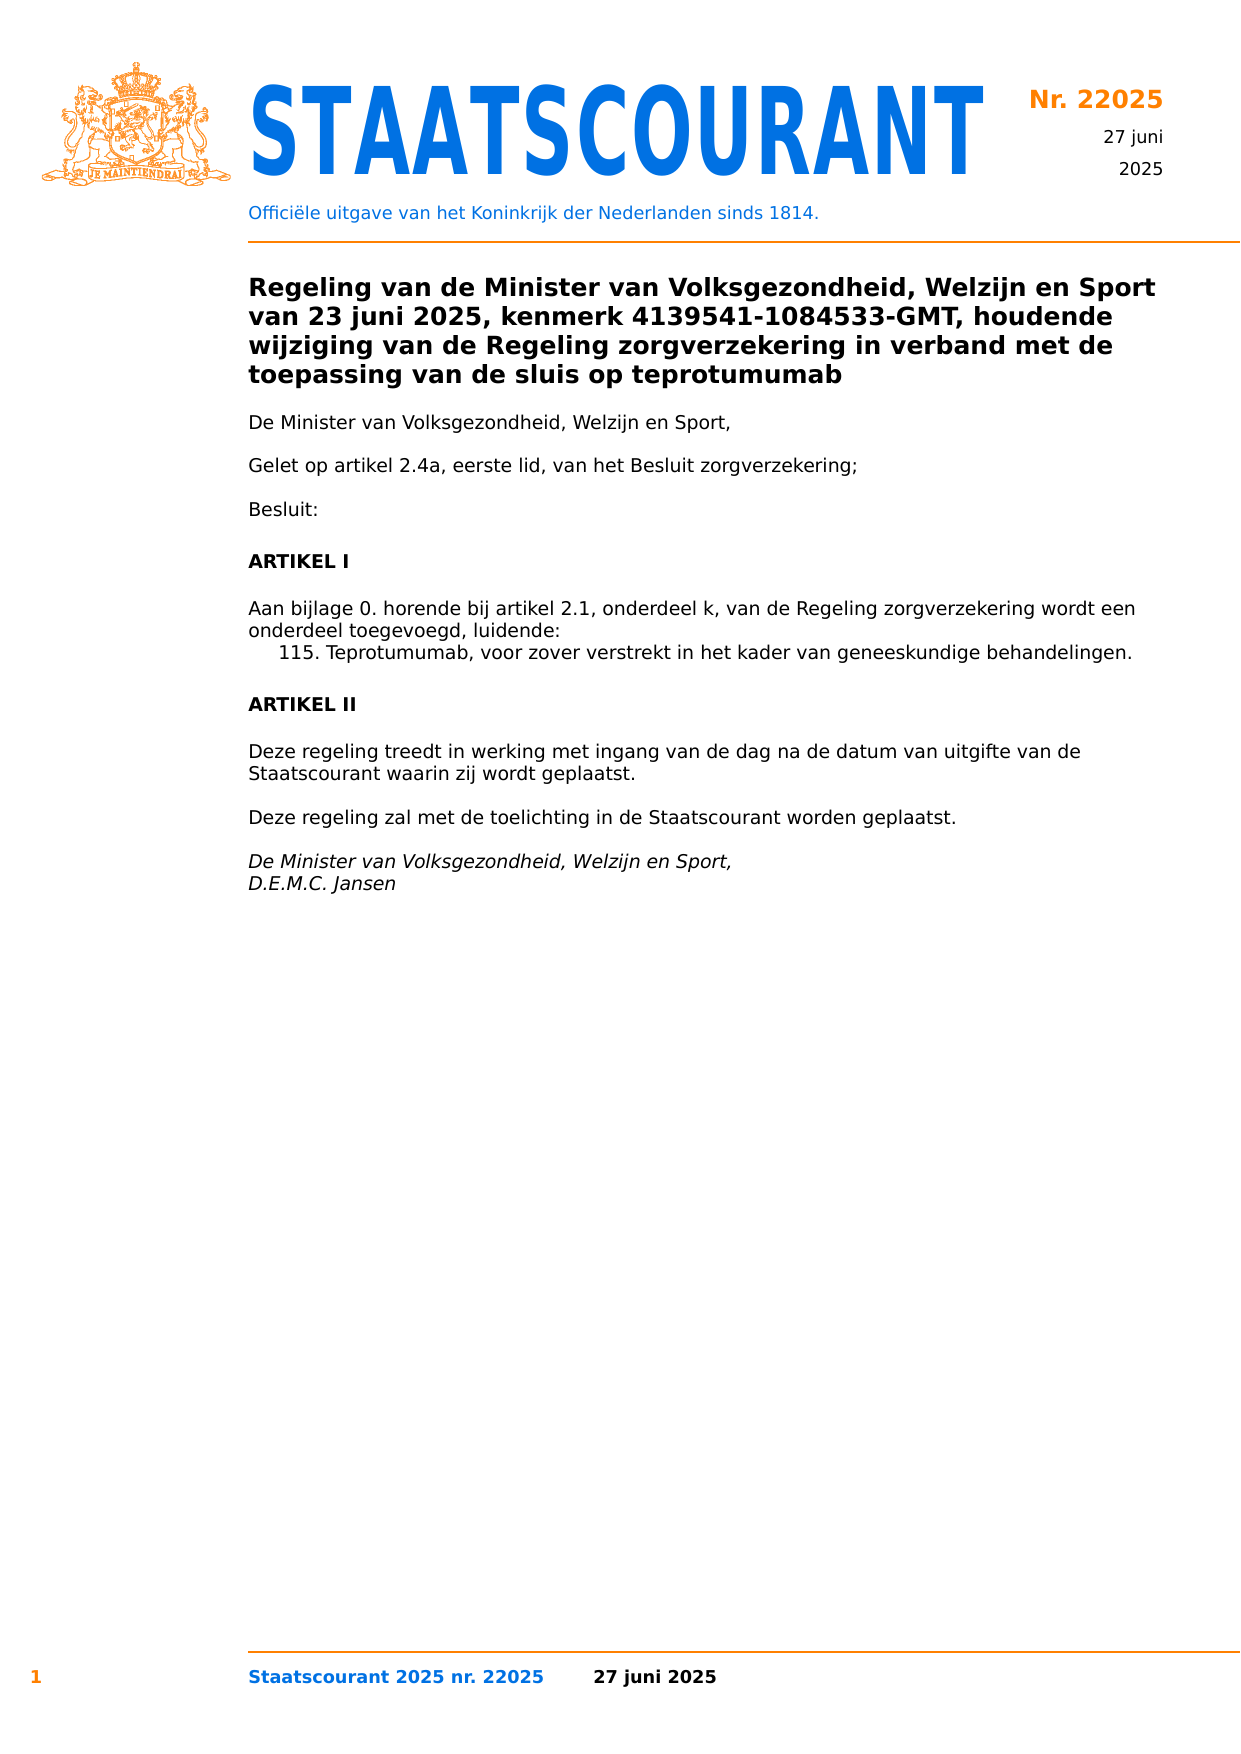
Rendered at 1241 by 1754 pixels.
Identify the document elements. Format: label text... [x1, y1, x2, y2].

text De Minister van Volksgezondheid, Welzijn en Sport, [248, 412, 1163, 433]
subtitle Regeling van de Minister van Volksgezondheid, Welzijn en Sport van 23 juni 2025, kenmerk 4139541-1084533-GMT, houdende wijziging van de Regeling zorgverzekering in verband met de toepassing van de sluis op teprotumumab [248, 273, 1163, 390]
picture [41, 62, 231, 186]
table_header STAATSCOURANT [248, 62, 998, 203]
table_cell 2025 [998, 153, 1240, 203]
text De Minister van Volksgezondheid, Welzijn en Sport, D.E.M.C. Jansen [248, 851, 1163, 895]
text Gelet op artikel 2.4a, eerste lid, van het Besluit zorgverzekering; [248, 455, 1163, 477]
subtitle ARTIKEL II [248, 694, 1163, 716]
table_cell 27 juni [998, 121, 1240, 153]
table_header [25, 62, 248, 241]
text 115. Teprotumumab, voor zover verstrekt in het kader van geneeskundige behandelingen. [278, 642, 1163, 664]
table_cell Officiële uitgave van het Koninkrijk der Nederlanden sinds 1814. [248, 203, 1240, 241]
text Deze regeling zal met de toelichting in de Staatscourant worden geplaatst. [248, 807, 1163, 829]
text Besluit: [248, 499, 1163, 521]
text Aan bijlage 0. horende bij artikel 2.1, onderdeel k, van de Regeling zorgverzekering wordt een onderdeel toegevoegd, luidende: [248, 598, 1163, 642]
text Deze regeling treedt in werking met ingang van de dag na de datum van uitgifte van de Staatscourant waarin zij wordt geplaatst. [248, 741, 1163, 785]
subtitle ARTIKEL I [248, 551, 1163, 573]
table_header Nr. 22025 [998, 62, 1240, 121]
